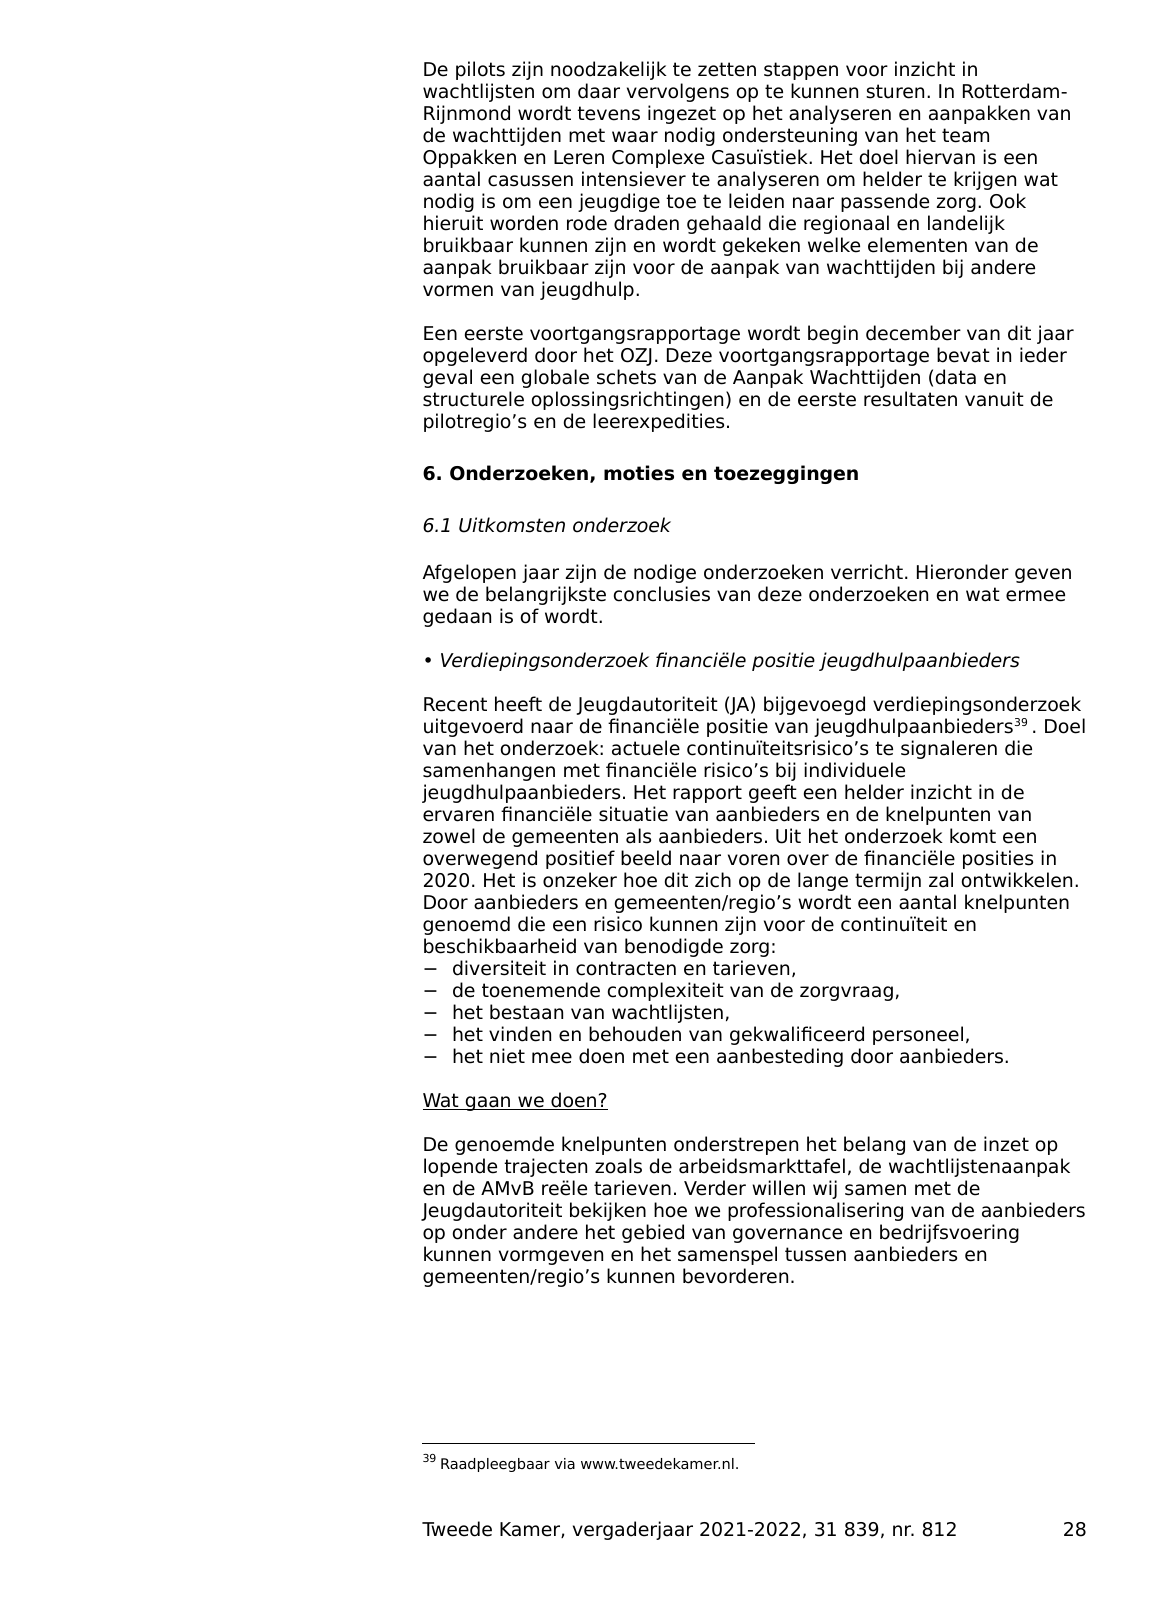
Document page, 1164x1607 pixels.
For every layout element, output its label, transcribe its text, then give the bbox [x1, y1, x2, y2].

text Raadpleegbaar via www.tweedekamer.nl. [422, 1452, 1087, 1474]
text − het bestaan van wachtlijsten, [422, 1002, 1087, 1024]
text De genoemde knelpunten onderstrepen het belang van de inzet op lopende trajecten zoals de arbeidsmarkttafel, de wachtlijstenaanpak en de AMvB reële tarieven. Verder willen wij samen met de Jeugdautoriteit bekijken hoe we professionalisering van de aanbieders op onder andere het gebied van governance en bedrijfsvoering kunnen vormgeven en het samenspel tussen aanbieders en gemeenten/regio’s kunnen bevorderen. [422, 1134, 1087, 1288]
text − de toenemende complexiteit van de zorgvraag, [422, 980, 1087, 1002]
subtitle 6. Onderzoeken, moties en toezeggingen [422, 463, 1087, 485]
text Een eerste voortgangsrapportage wordt begin december van dit jaar opgeleverd door het OZJ. Deze voortgangsrapportage bevat in ieder geval een globale schets van de Aanpak Wachttijden (data en structurele oplossingsrichtingen) en de eerste resultaten vanuit de pilotregio’s en de leerexpedities. [422, 323, 1087, 433]
subtitle 6.1 Uitkomsten onderzoek [422, 515, 1087, 537]
text Recent heeft de Jeugdautoriteit (JA) bijgevoegd verdiepingsonderzoek uitgevoerd naar de financiële positie van jeugdhulpaanbieders. Doel van het onderzoek: actuele continuïteitsrisico’s te signaleren die samenhangen met financiële risico’s bij individuele jeugdhulpaanbieders. Het rapport geeft een helder inzicht in de ervaren financiële situatie van aanbieders en de knelpunten van zowel de gemeenten als aanbieders. Uit het onderzoek komt een overwegend positief beeld naar voren over de financiële posities in 2020. Het is onzeker hoe dit zich op de lange termijn zal ontwikkelen. Door aanbieders en gemeenten/regio’s wordt een aantal knelpunten genoemd die een risico kunnen zijn voor de continuïteit en beschikbaarheid van benodigde zorg: [422, 694, 1087, 958]
text De pilots zijn noodzakelijk te zetten stappen voor inzicht in wachtlijsten om daar vervolgens op te kunnen sturen. In Rotterdam-Rijnmond wordt tevens ingezet op het analyseren en aanpakken van de wachttijden met waar nodig ondersteuning van het team Oppakken en Leren Complexe Casuïstiek. Het doel hiervan is een aantal casussen intensiever te analyseren om helder te krijgen wat nodig is om een jeugdige toe te leiden naar passende zorg. Ook hieruit worden rode draden gehaald die regionaal en landelijk bruikbaar kunnen zijn en wordt gekeken welke elementen van de aanpak bruikbaar zijn voor de aanpak van wachttijden bij andere vormen van jeugdhulp. [422, 59, 1087, 301]
text Afgelopen jaar zijn de nodige onderzoeken verricht. Hieronder geven we de belangrijkste conclusies van deze onderzoeken en wat ermee gedaan is of wordt. [422, 562, 1087, 628]
subtitle Wat gaan we doen? [422, 1090, 1087, 1112]
text − het niet mee doen met een aanbesteding door aanbieders. [422, 1046, 1087, 1068]
text − diversiteit in contracten en tarieven, [422, 958, 1087, 980]
text − het vinden en behouden van gekwalificeerd personeel, [422, 1024, 1087, 1046]
subtitle • Verdiepingsonderzoek financiële positie jeugdhulpaanbieders [422, 650, 1087, 672]
